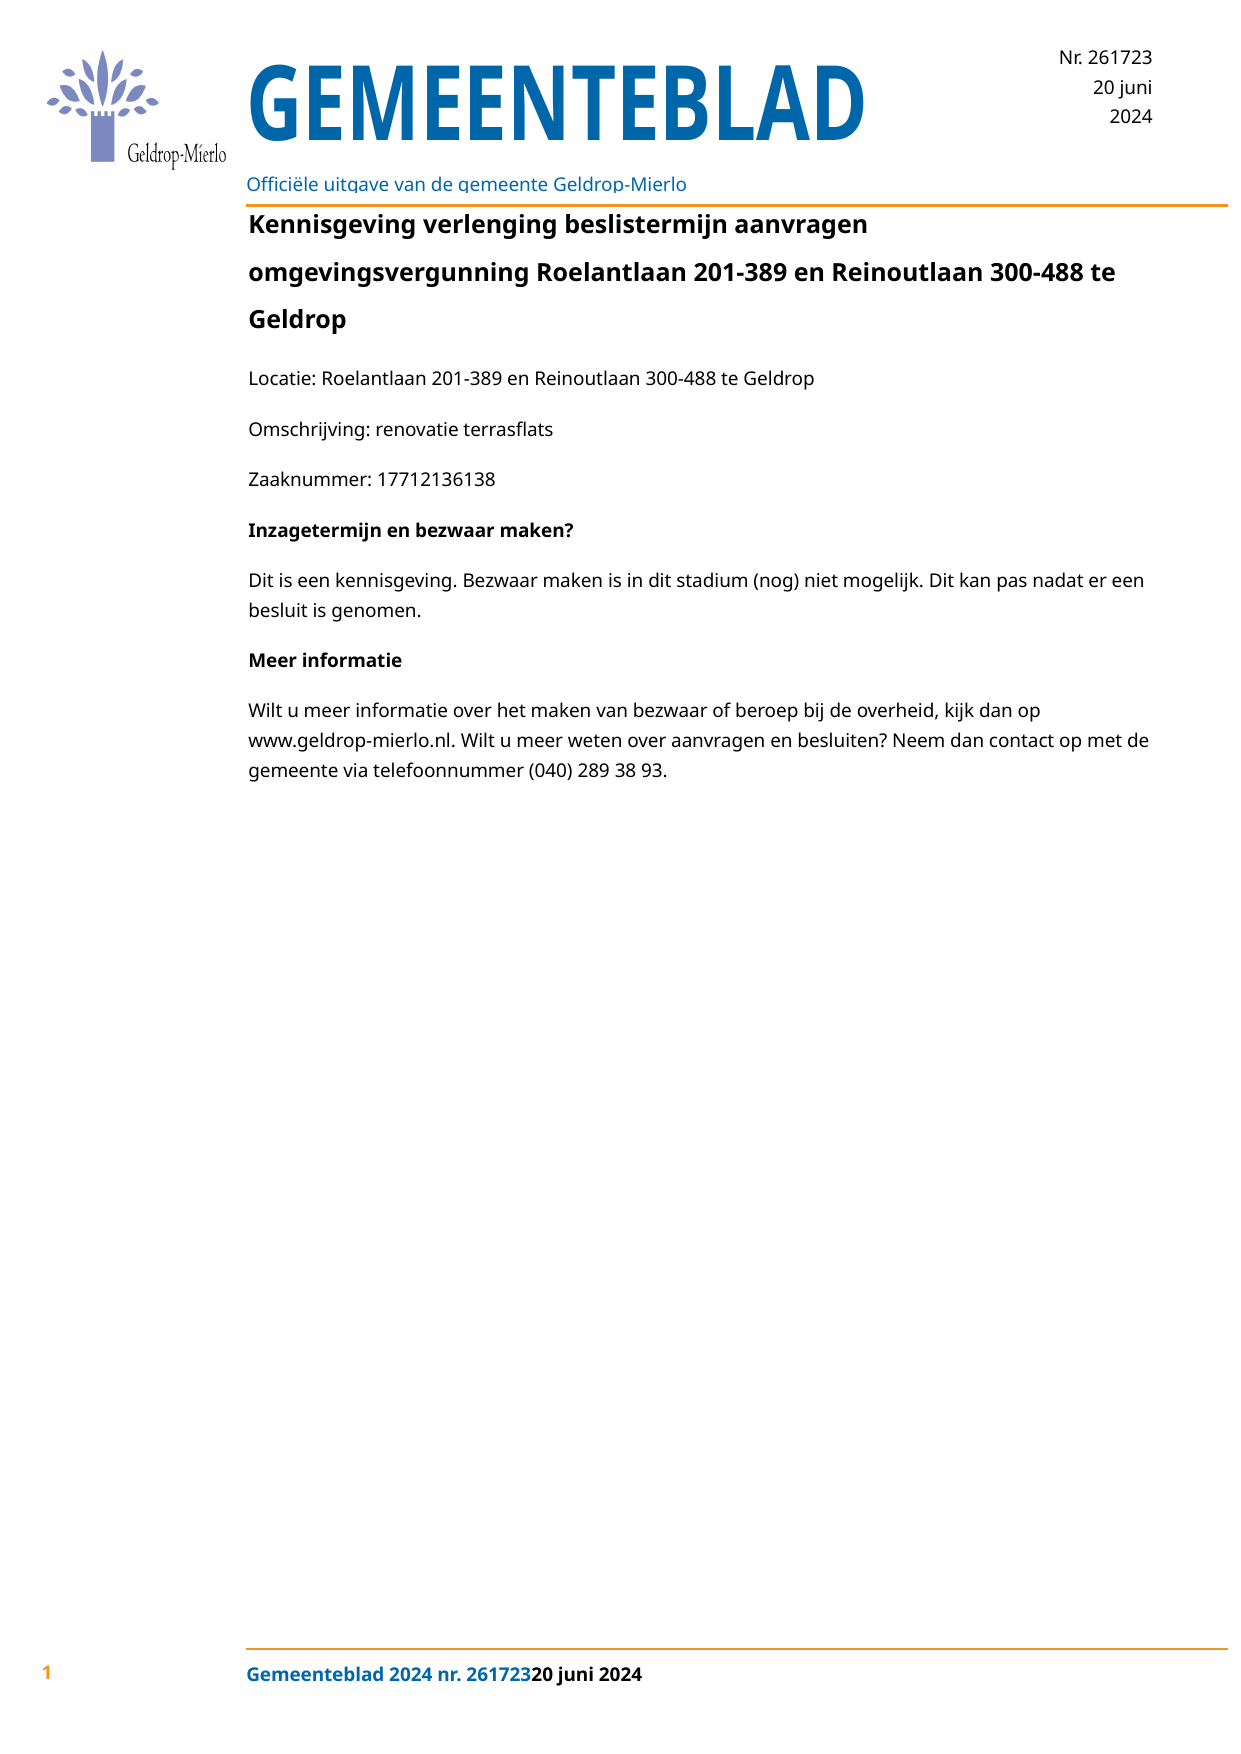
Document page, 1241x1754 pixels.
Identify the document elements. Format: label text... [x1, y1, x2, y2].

text Wilt u meer informatie over het maken van bezwaar of beroep bij de overheid, kijk dan op www.geldrop-mierlo.nl. Wilt u meer weten over aanvragen en besluiten? Neem dan contact op met de gemeente via telefoonnummer (040) 289 38 93. [248, 698, 1152, 782]
text Zaaknummer: 17712136138 [248, 466, 1152, 492]
text Inzagetermijn en bezwaar maken? [248, 517, 1152, 542]
text Kennisgeving verlenging beslistermijn aanvragen omgevingsvergunning Roelantlaan 201-389 en Reinoutlaan 300-488 te Geldrop [248, 207, 1152, 336]
text Omschrijving: renovatie terrasflats [248, 416, 1152, 442]
text Locatie: Roelantlaan 201-389 en Reinoutlaan 300-488 te Geldrop [248, 366, 1152, 391]
text Dit is een kennisgeving. Bezwaar maken is in dit stadium (nog) niet mogelijk. Dit kan pas nadat er een besluit is genomen. [248, 567, 1152, 622]
text Meer informatie [248, 647, 1152, 673]
picture [41, 47, 231, 172]
